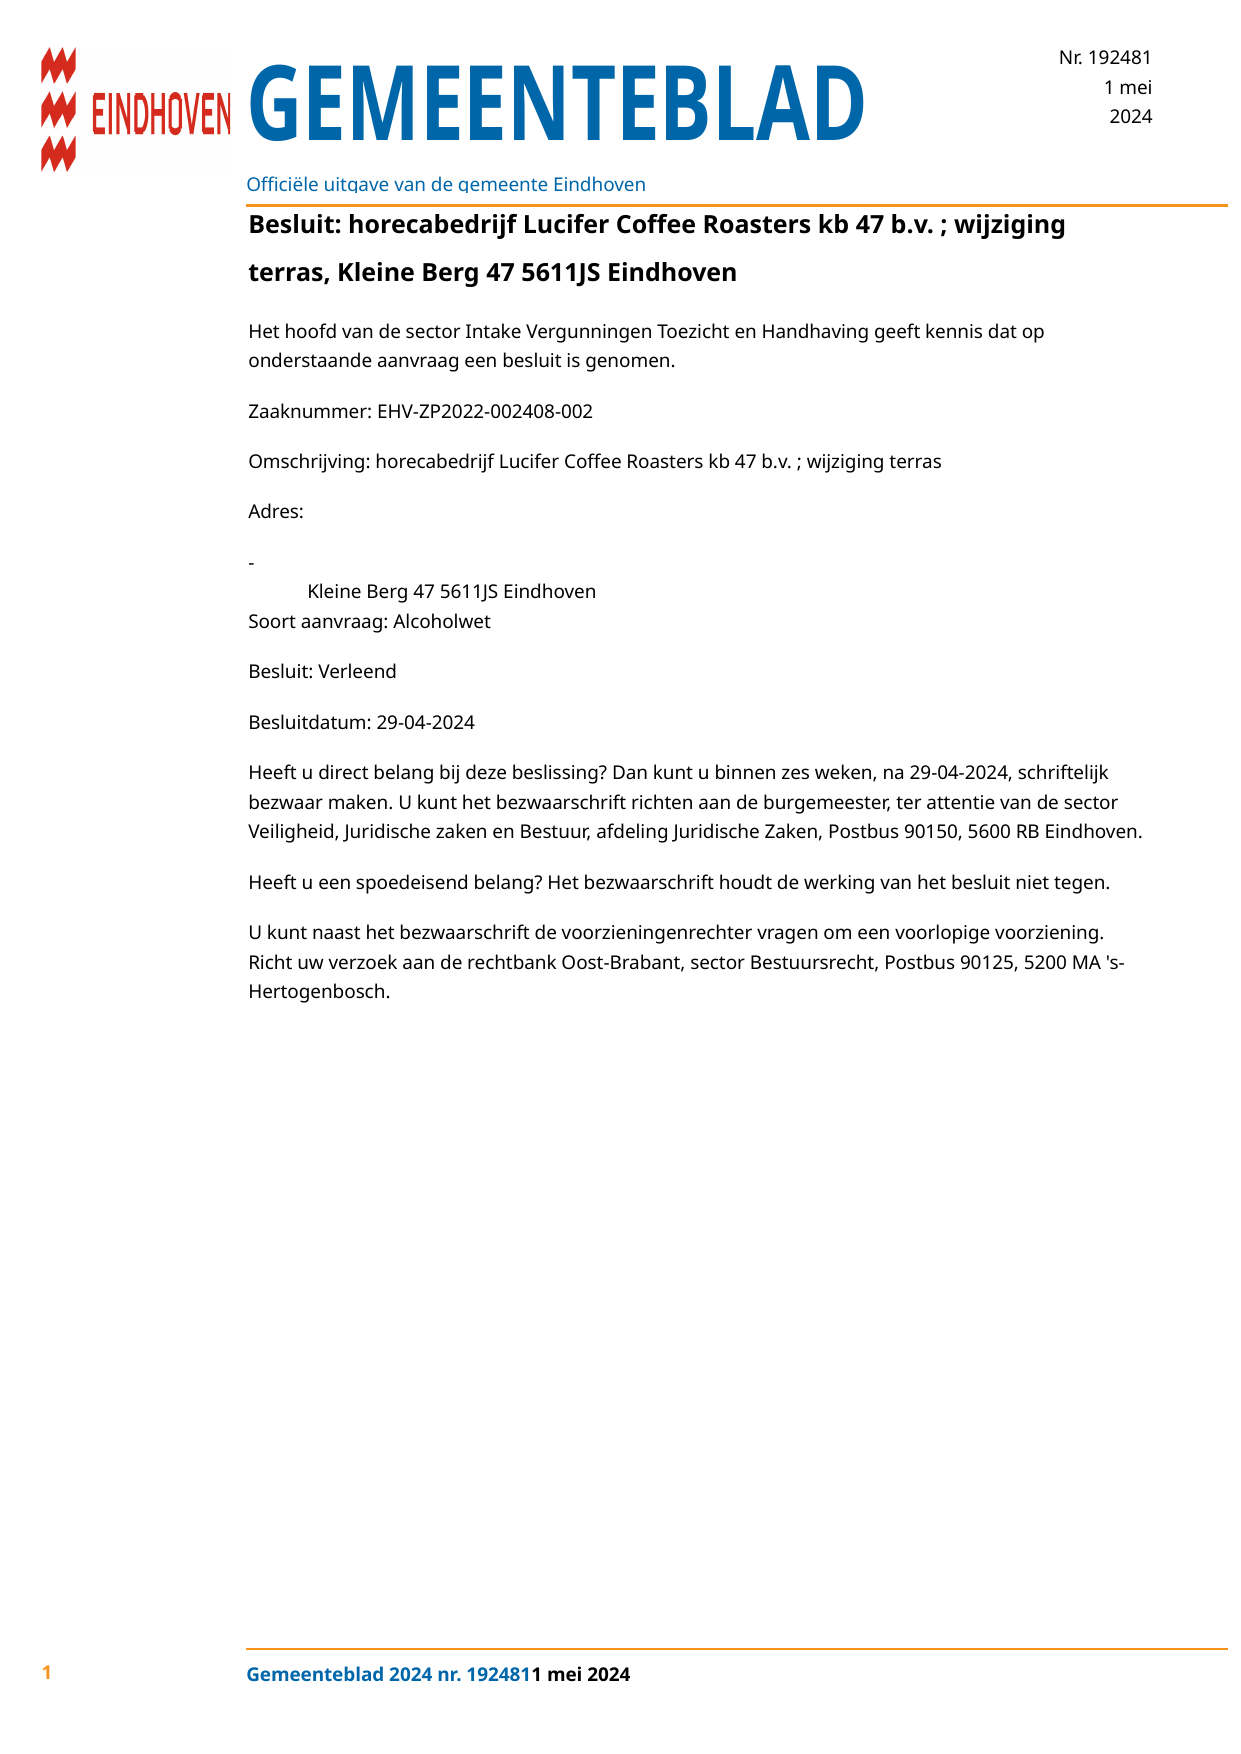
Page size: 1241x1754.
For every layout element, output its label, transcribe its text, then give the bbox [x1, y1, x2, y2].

text U kunt naast het bezwaarschrift de voorzieningenrechter vragen om een voorlopige voorziening. Richt uw verzoek aan de rechtbank Oost-Brabant, sector Bestuursrecht, Postbus 90125, 5200 MA 's-Hertogenbosch. [248, 919, 1152, 1004]
picture [41, 47, 231, 172]
text Het hoofd van de sector Intake Vergunningen Toezicht en Handhaving geeft kennis dat op onderstaande aanvraag een besluit is genomen. [248, 318, 1152, 373]
text Besluitdatum: 29-04-2024 [248, 709, 1152, 735]
text Heeft u direct belang bij deze beslissing? Dan kunt u binnen zes weken, na 29-04-2024, schriftelijk bezwaar maken. U kunt het bezwaarschrift richten aan de burgemeester, ter attentie van de sector Veiligheid, Juridische zaken en Bestuur, afdeling Juridische Zaken, Postbus 90150, 5600 RB Eindhoven. [248, 759, 1152, 844]
text Zaaknummer: EHV-ZP2022-002408-002 [248, 398, 1152, 424]
text Omschrijving: horecabedrijf Lucifer Coffee Roasters kb 47 b.v. ; wijziging terras [248, 448, 1152, 474]
text Adres: [248, 499, 1152, 524]
text Besluit: horecabedrijf Lucifer Coffee Roasters kb 47 b.v. ; wijziging terras, Kleine Berg 47 5611JS Eindhoven [248, 207, 1152, 288]
text Soort aanvraag: Alcoholwet [248, 608, 1152, 634]
text Besluit: Verleend [248, 659, 1152, 684]
list Kleine Berg 47 5611JS Eindhoven [248, 579, 1152, 604]
text Heeft u een spoedeisend belang? Het bezwaarschrift houdt de werking van het besluit niet tegen. [248, 869, 1152, 895]
